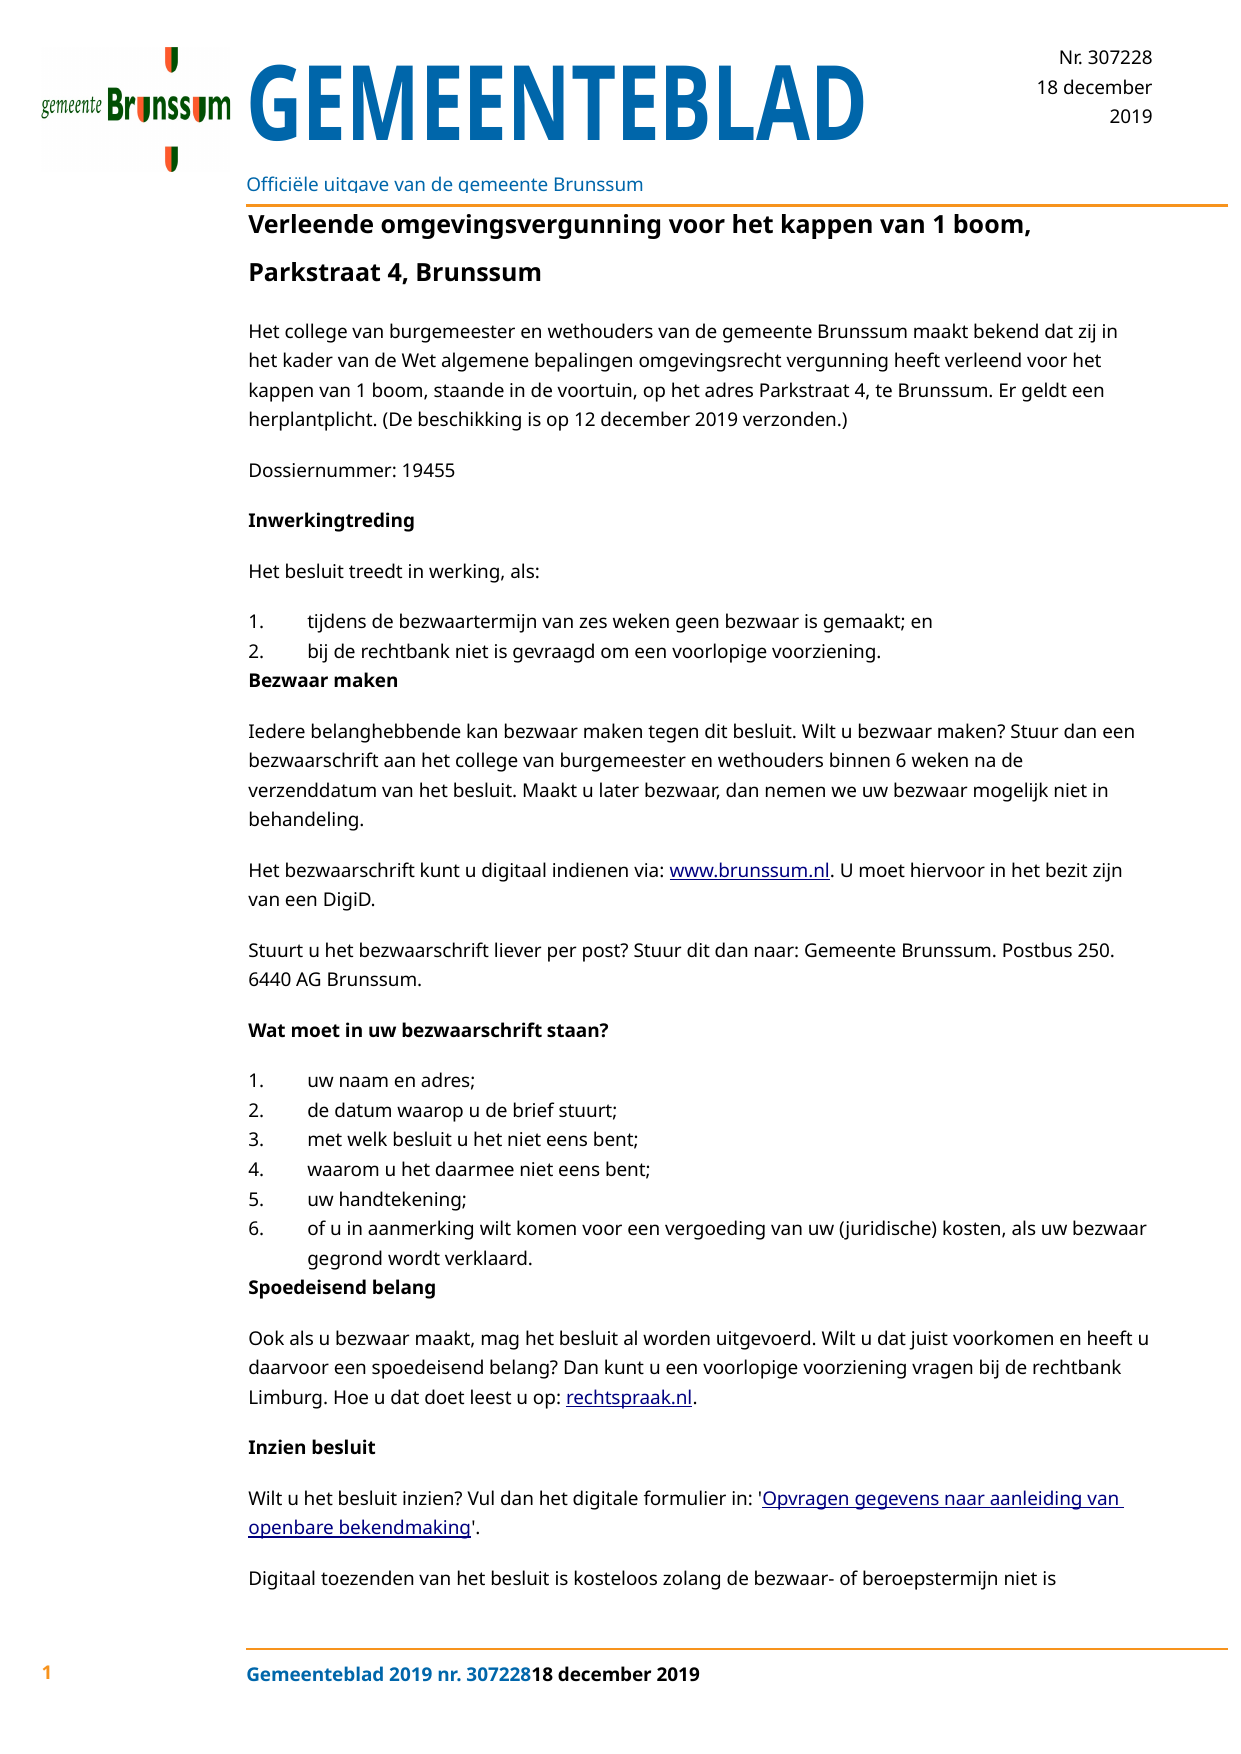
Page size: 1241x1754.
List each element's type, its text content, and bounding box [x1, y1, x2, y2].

list uw naam en adres; [248, 1067, 1152, 1093]
picture [41, 47, 231, 172]
text Digitaal toezenden van het besluit is kosteloos zolang de bezwaar- of beroepstermijn niet is [248, 1565, 1152, 1591]
text Inzien besluit [248, 1434, 1152, 1460]
text Verleende omgevingsvergunning voor het kappen van 1 boom, Parkstraat 4, Brunssum [248, 207, 1152, 288]
text Spoedeisend belang [248, 1274, 1152, 1300]
list de datum waarop u de brief stuurt; [248, 1097, 1152, 1123]
text Inwerkingtreding [248, 507, 1152, 533]
text Wilt u het besluit inzien? Vul dan het digitale formulier in: 'Opvragen gegevens naar aanleiding van openbare bekendmaking'. [248, 1485, 1152, 1540]
list of u in aanmerking wilt komen voor een vergoeding van uw (juridische) kosten, als uw bezwaar gegrond wordt verklaard. [248, 1215, 1152, 1271]
text Dossiernummer: 19455 [248, 457, 1152, 483]
list tijdens de bezwaartermijn van zes weken geen bezwaar is gemaakt; en [248, 608, 1152, 634]
text Het besluit treedt in werking, als: [248, 558, 1152, 584]
text Bezwaar maken [248, 667, 1152, 693]
text Het bezwaarschrift kunt u digitaal indienen via: www.brunssum.nl. U moet hiervoor in het bezit zijn van een DigiD. [248, 857, 1152, 912]
list waarom u het daarmee niet eens bent; [248, 1156, 1152, 1182]
text Iedere belanghebbende kan bezwaar maken tegen dit besluit. Wilt u bezwaar maken? Stuur dan een bezwaarschrift aan het college van burgemeester en wethouders binnen 6 weken na de verzenddatum van het besluit. Maakt u later bezwaar, dan nemen we uw bezwaar mogelijk niet in behandeling. [248, 718, 1152, 832]
text Het college van burgemeester en wethouders van de gemeente Brunssum maakt bekend dat zij in het kader van de Wet algemene bepalingen omgevingsrecht vergunning heeft verleend voor het kappen van 1 boom, staande in de voortuin, op het adres Parkstraat 4, te Brunssum. Er geldt een herplantplicht. (De beschikking is op 12 december 2019 verzonden.) [248, 318, 1152, 432]
text Stuurt u het bezwaarschrift liever per post? Stuur dit dan naar: Gemeente Brunssum. Postbus 250. 6440 AG Brunssum. [248, 937, 1152, 992]
text Wat moet in uw bezwaarschrift staan? [248, 1017, 1152, 1043]
list bij de rechtbank niet is gevraagd om een voorlopige voorziening. [248, 638, 1152, 664]
text Ook als u bezwaar maakt, mag het besluit al worden uitgevoerd. Wilt u dat juist voorkomen en heeft u daarvoor een spoedeisend belang? Dan kunt u een voorlopige voorziening vragen bij de rechtbank Limburg. Hoe u dat doet leest u op: rechtspraak.nl. [248, 1325, 1152, 1410]
list uw handtekening; [248, 1186, 1152, 1212]
list met welk besluit u het niet eens bent; [248, 1127, 1152, 1152]
